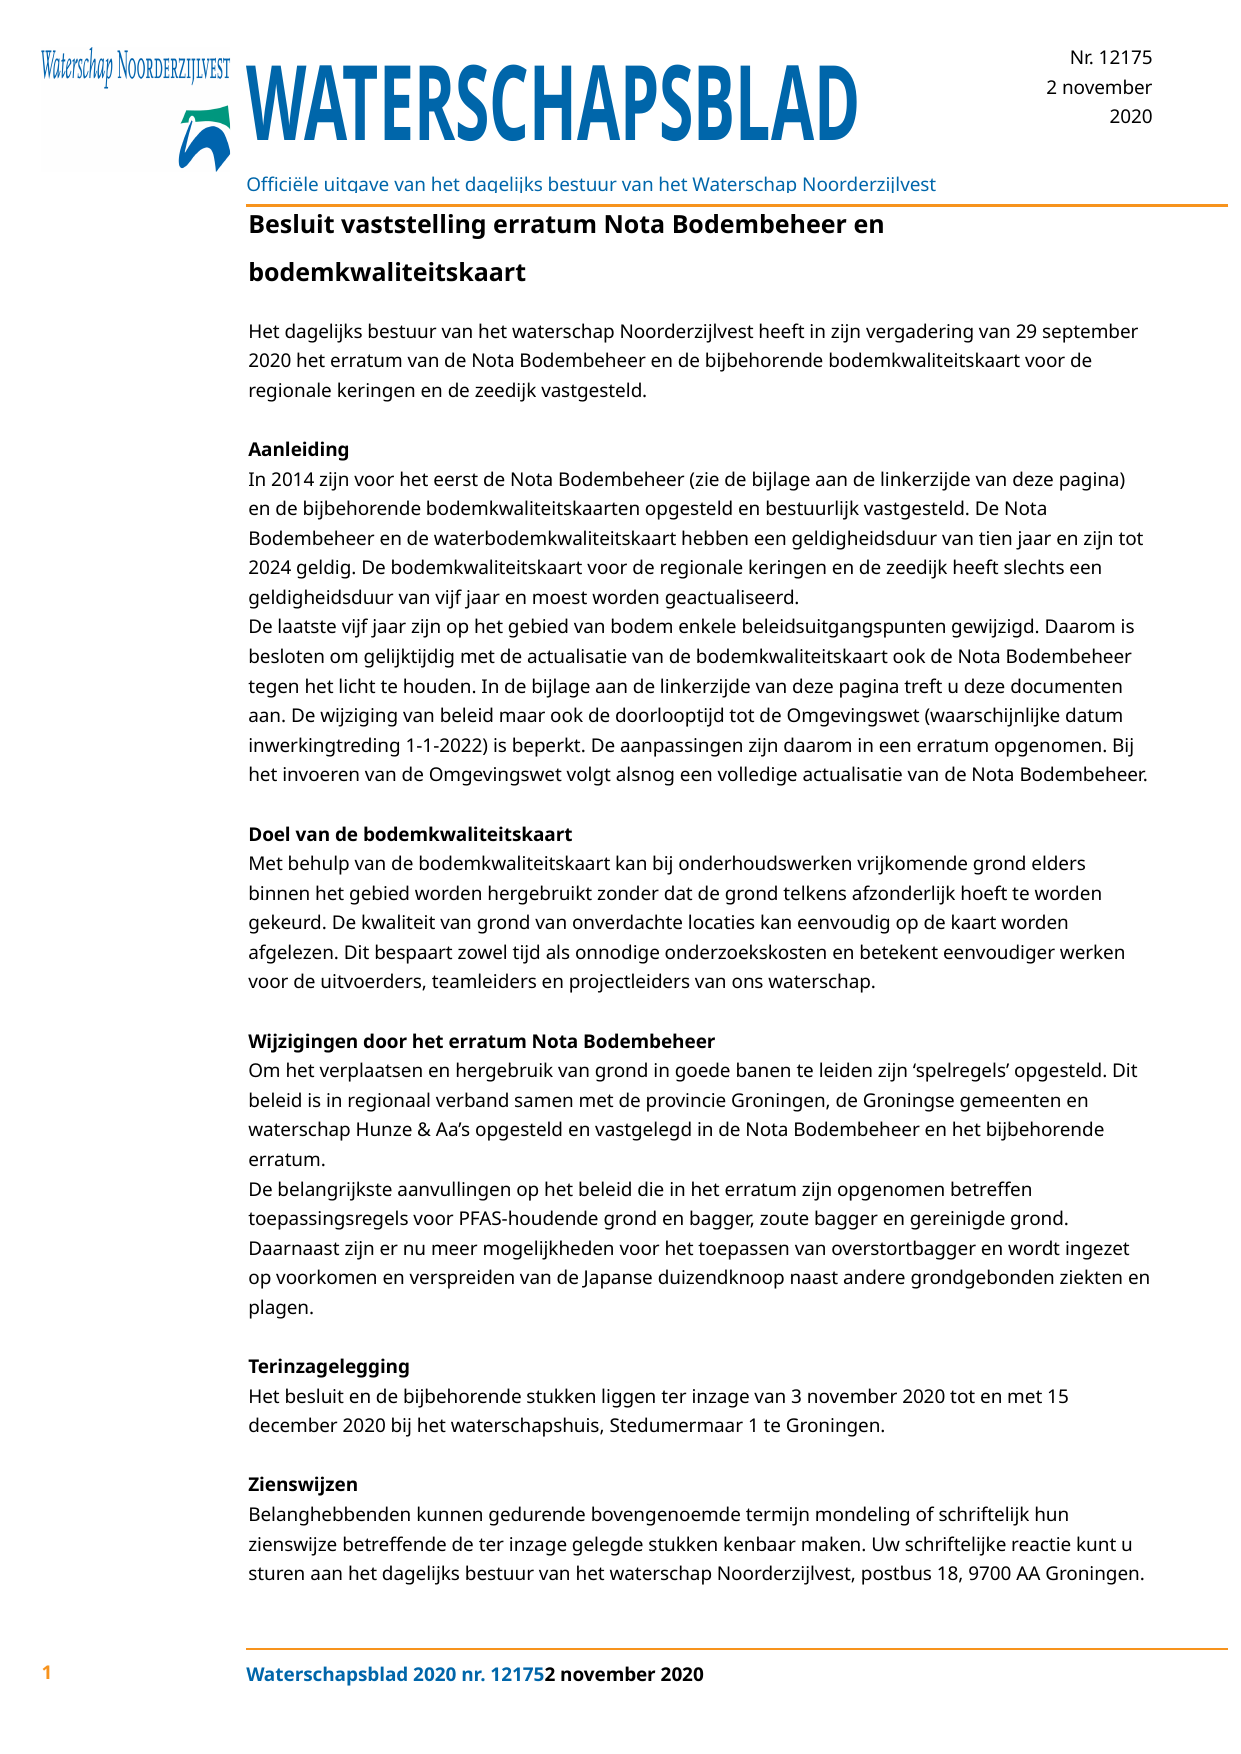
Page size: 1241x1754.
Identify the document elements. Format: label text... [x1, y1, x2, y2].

text Het besluit en de bijbehorende stukken liggen ter inzage van 3 november 2020 tot en met 15 december 2020 bij het waterschapshuis, Stedumermaar 1 te Groningen. [248, 1383, 1152, 1438]
text Besluit vaststelling erratum Nota Bodembeheer en bodemkwaliteitskaart [248, 207, 1152, 288]
text Met behulp van de bodemkwaliteitskaart kan bij onderhoudswerken vrijkomende grond elders binnen het gebied worden hergebruikt zonder dat de grond telkens afzonderlijk hoeft te worden gekeurd. De kwaliteit van grond van onverdachte locaties kan eenvoudig op de kaart worden afgelezen. Dit bespaart zowel tijd als onnodige onderzoekskosten en betekent eenvoudiger werken voor de uitvoerders, teamleiders en projectleiders van ons waterschap. [248, 850, 1152, 994]
text Terinzagelegging [248, 1353, 1152, 1379]
text De laatste vijf jaar zijn op het gebied van bodem enkele beleidsuitgangspunten gewijzigd. Daarom is besloten om gelijktijdig met de actualisatie van de bodemkwaliteitskaart ook de Nota Bodembeheer tegen het licht te houden. In de bijlage aan de linkerzijde van deze pagina treft u deze documenten aan. De wijziging van beleid maar ook de doorlooptijd tot de Omgevingswet (waarschijnlijke datum inwerkingtreding 1-1-2022) is beperkt. De aanpassingen zijn daarom in een erratum opgenomen. Bij het invoeren van de Omgevingswet volgt alsnog een volledige actualisatie van de Nota Bodembeheer. [248, 614, 1152, 787]
text Om het verplaatsen en hergebruik van grond in goede banen te leiden zijn ‘spelregels’ opgesteld. Dit beleid is in regionaal verband samen met de provincie Groningen, de Groningse gemeenten en waterschap Hunze & Aa’s opgesteld en vastgelegd in de Nota Bodembeheer en het bijbehorende erratum. [248, 1057, 1152, 1172]
text Belanghebbenden kunnen gedurende bovengenoemde termijn mondeling of schriftelijk hun zienswijze betreffende de ter inzage gelegde stukken kenbaar maken. Uw schriftelijke reactie kunt u sturen aan het dagelijks bestuur van het waterschap Noorderzijlvest, postbus 18, 9700 AA Groningen. [248, 1501, 1152, 1586]
text Het dagelijks bestuur van het waterschap Noorderzijlvest heeft in zijn vergadering van 29 september 2020 het erratum van de Nota Bodembeheer en de bijbehorende bodemkwaliteitskaart voor de regionale keringen en de zeedijk vastgesteld. [248, 318, 1152, 403]
text Wijzigingen door het erratum Nota Bodembeheer [248, 1028, 1152, 1054]
text De belangrijkste aanvullingen op het beleid die in het erratum zijn opgenomen betreffen toepassingsregels voor PFAS-houdende grond en bagger, zoute bagger en gereinigde grond. Daarnaast zijn er nu meer mogelijkheden voor het toepassen van overstortbagger en wordt ingezet op voorkomen en verspreiden van de Japanse duizendknoop naast andere grondgebonden ziekten en plagen. [248, 1176, 1152, 1320]
text Doel van de bodemkwaliteitskaart [248, 821, 1152, 847]
text Zienswijzen [248, 1472, 1152, 1497]
text Aanleiding [248, 436, 1152, 462]
text In 2014 zijn voor het eerst de Nota Bodembeheer (zie de bijlage aan de linkerzijde van deze pagina) en de bijbehorende bodemkwaliteitskaarten opgesteld en bestuurlijk vastgesteld. De Nota Bodembeheer en de waterbodemkwaliteitskaart hebben een geldigheidsduur van tien jaar en zijn tot 2024 geldig. De bodemkwaliteitskaart voor de regionale keringen en de zeedijk heeft slechts een geldigheidsduur van vijf jaar en moest worden geactualiseerd. [248, 466, 1152, 610]
picture [41, 47, 231, 172]
